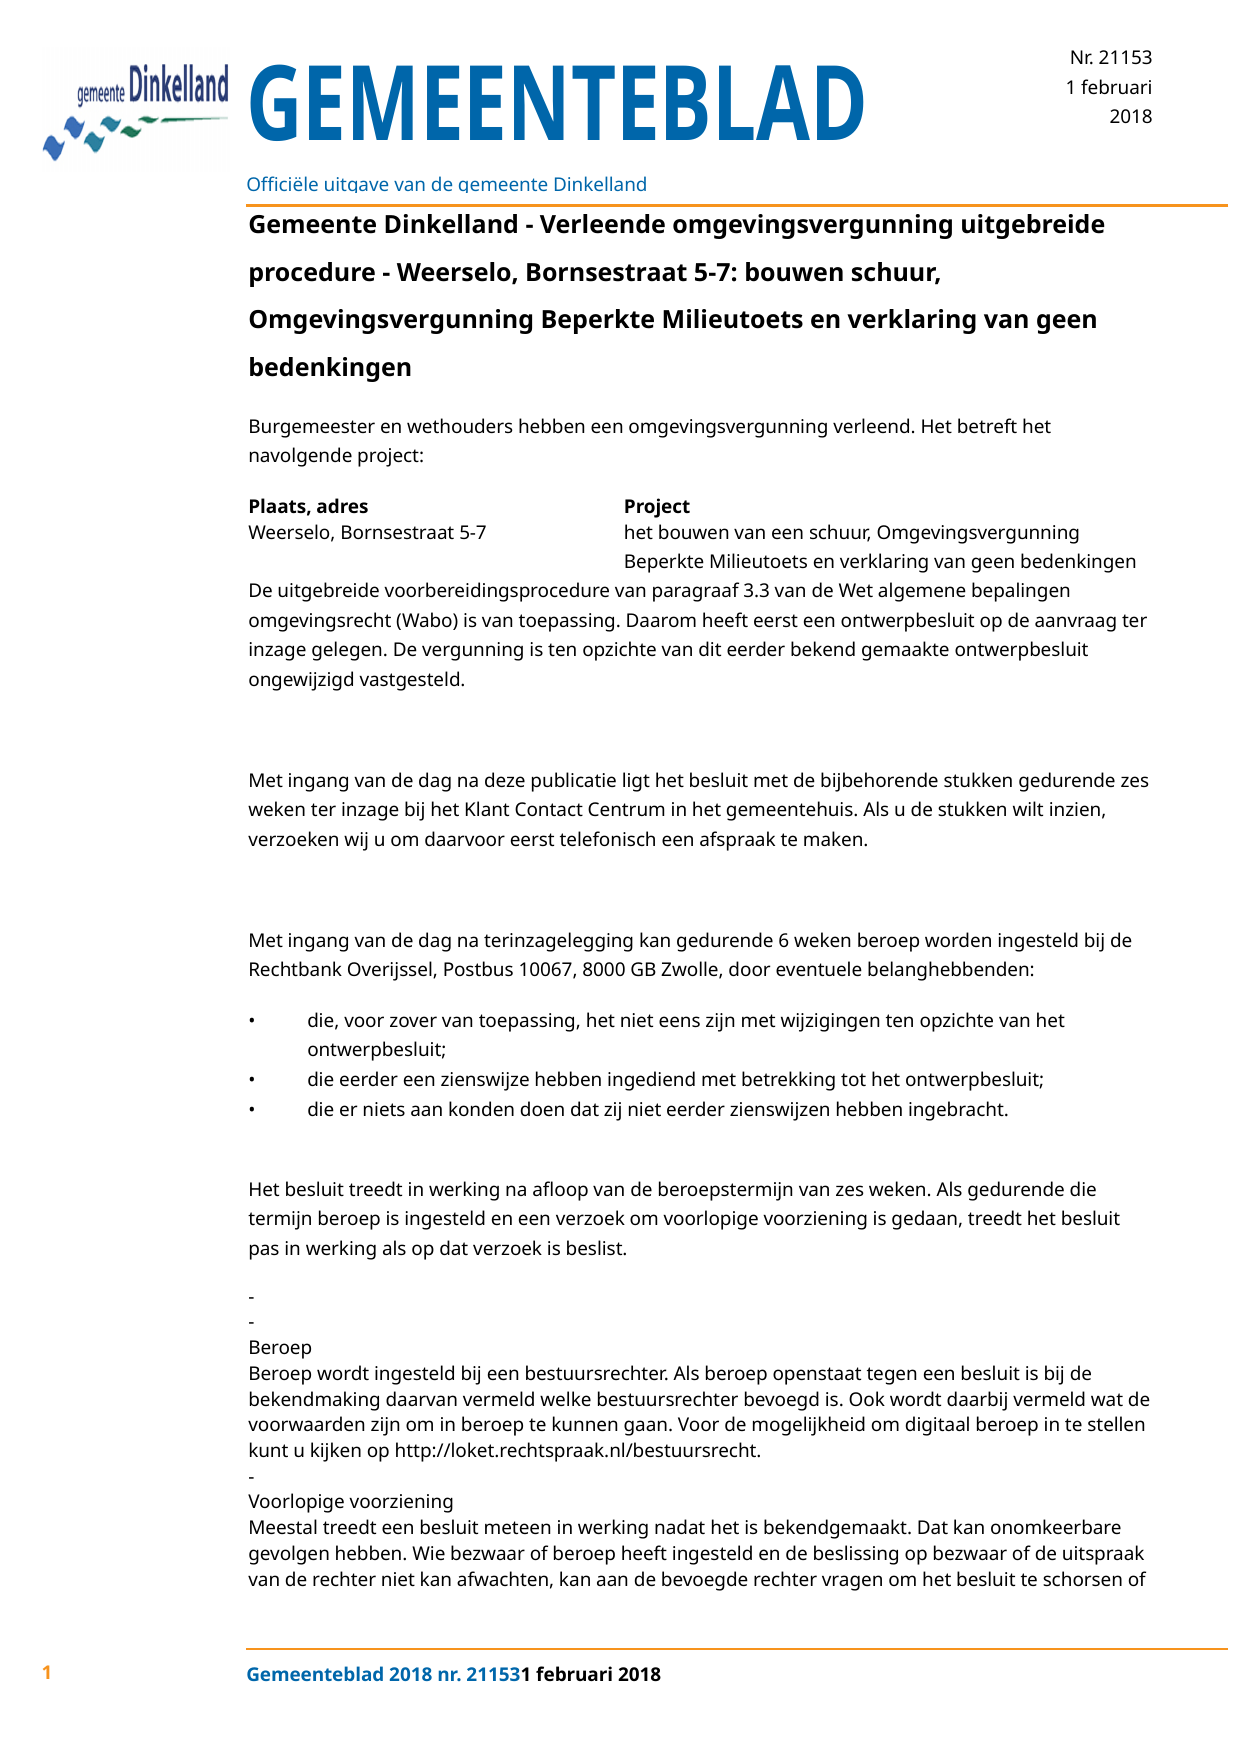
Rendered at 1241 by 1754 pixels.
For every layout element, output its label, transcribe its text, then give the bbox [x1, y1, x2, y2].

list die, voor zover van toepassing, het niet eens zijn met wijzigingen ten opzichte van het ontwerpbesluit; [248, 1007, 1152, 1062]
text Burgemeester en wethouders hebben een omgevingsvergunning verleend. Het betreft het navolgende project: [248, 413, 1152, 468]
text Beroep wordt ingesteld bij een bestuursrechter. Als beroep openstaat tegen een besluit is bij de bekendmaking daarvan vermeld welke bestuursrechter bevoegd is. Ook wordt daarbij vermeld wat de voorwaarden zijn om in beroep te kunnen gaan. Voor de mogelijkheid om digitaal beroep in te stellen kunt u kijken op http://loket.rechtspraak.nl/bestuursrecht. [248, 1360, 1152, 1463]
table_cell Weerselo, Bornsestraat 5-7 [248, 519, 624, 574]
text Het besluit treedt in werking na afloop van de beroepstermijn van zes weken. Als gedurende die termijn beroep is ingesteld en een verzoek om voorlopige voorziening is gedaan, treedt het besluit pas in werking als op dat verzoek is beslist. [248, 1176, 1152, 1261]
text Voorlopige voorziening [248, 1489, 1152, 1514]
text Gemeente Dinkelland - Verleende omgevingsvergunning uitgebreide procedure - Weerselo, Bornsestraat 5-7: bouwen schuur, Omgevingsvergunning Beperkte Milieutoets en verklaring van geen bedenkingen [248, 207, 1152, 384]
text Met ingang van de dag na deze publicatie ligt het besluit met de bijbehorende stukken gedurende zes weken ter inzage bij het Klant Contact Centrum in het gemeentehuis. Als u de stukken wilt inzien, verzoeken wij u om daarvoor eerst telefonisch een afspraak te maken. [248, 767, 1152, 852]
table_header Project [624, 493, 1152, 519]
text Met ingang van de dag na terinzagelegging kan gedurende 6 weken beroep worden ingesteld bij de Rechtbank Overijssel, Postbus 10067, 8000 GB Zwolle, door eventuele belanghebbenden: [248, 927, 1152, 982]
list die er niets aan konden doen dat zij niet eerder zienswijzen hebben ingebracht. [248, 1096, 1152, 1122]
picture [41, 47, 231, 172]
table_cell het bouwen van een schuur, Omgevingsvergunning Beperkte Milieutoets en verklaring van geen bedenkingen [624, 519, 1152, 574]
text - [248, 1463, 1152, 1489]
text - [248, 1308, 1152, 1334]
text De uitgebreide voorbereidingsprocedure van paragraaf 3.3 van de Wet algemene bepalingen omgevingsrecht (Wabo) is van toepassing. Daarom heeft eerst een ontwerpbesluit op de aanvraag ter inzage gelegen. De vergunning is ten opzichte van dit eerder bekend gemaakte ontwerpbesluit ongewijzigd vastgesteld. [248, 577, 1152, 692]
text Beroep [248, 1334, 1152, 1360]
list die eerder een zienswijze hebben ingediend met betrekking tot het ontwerpbesluit; [248, 1066, 1152, 1092]
text Meestal treedt een besluit meteen in werking nadat het is bekendgemaakt. Dat kan onomkeerbare gevolgen hebben. Wie bezwaar of beroep heeft ingesteld en de beslissing op bezwaar of de uitspraak van de rechter niet kan afwachten, kan aan de bevoegde rechter vragen om het besluit te schorsen of [248, 1514, 1152, 1592]
text - [248, 1283, 1152, 1308]
table_header Plaats, adres [248, 493, 624, 519]
